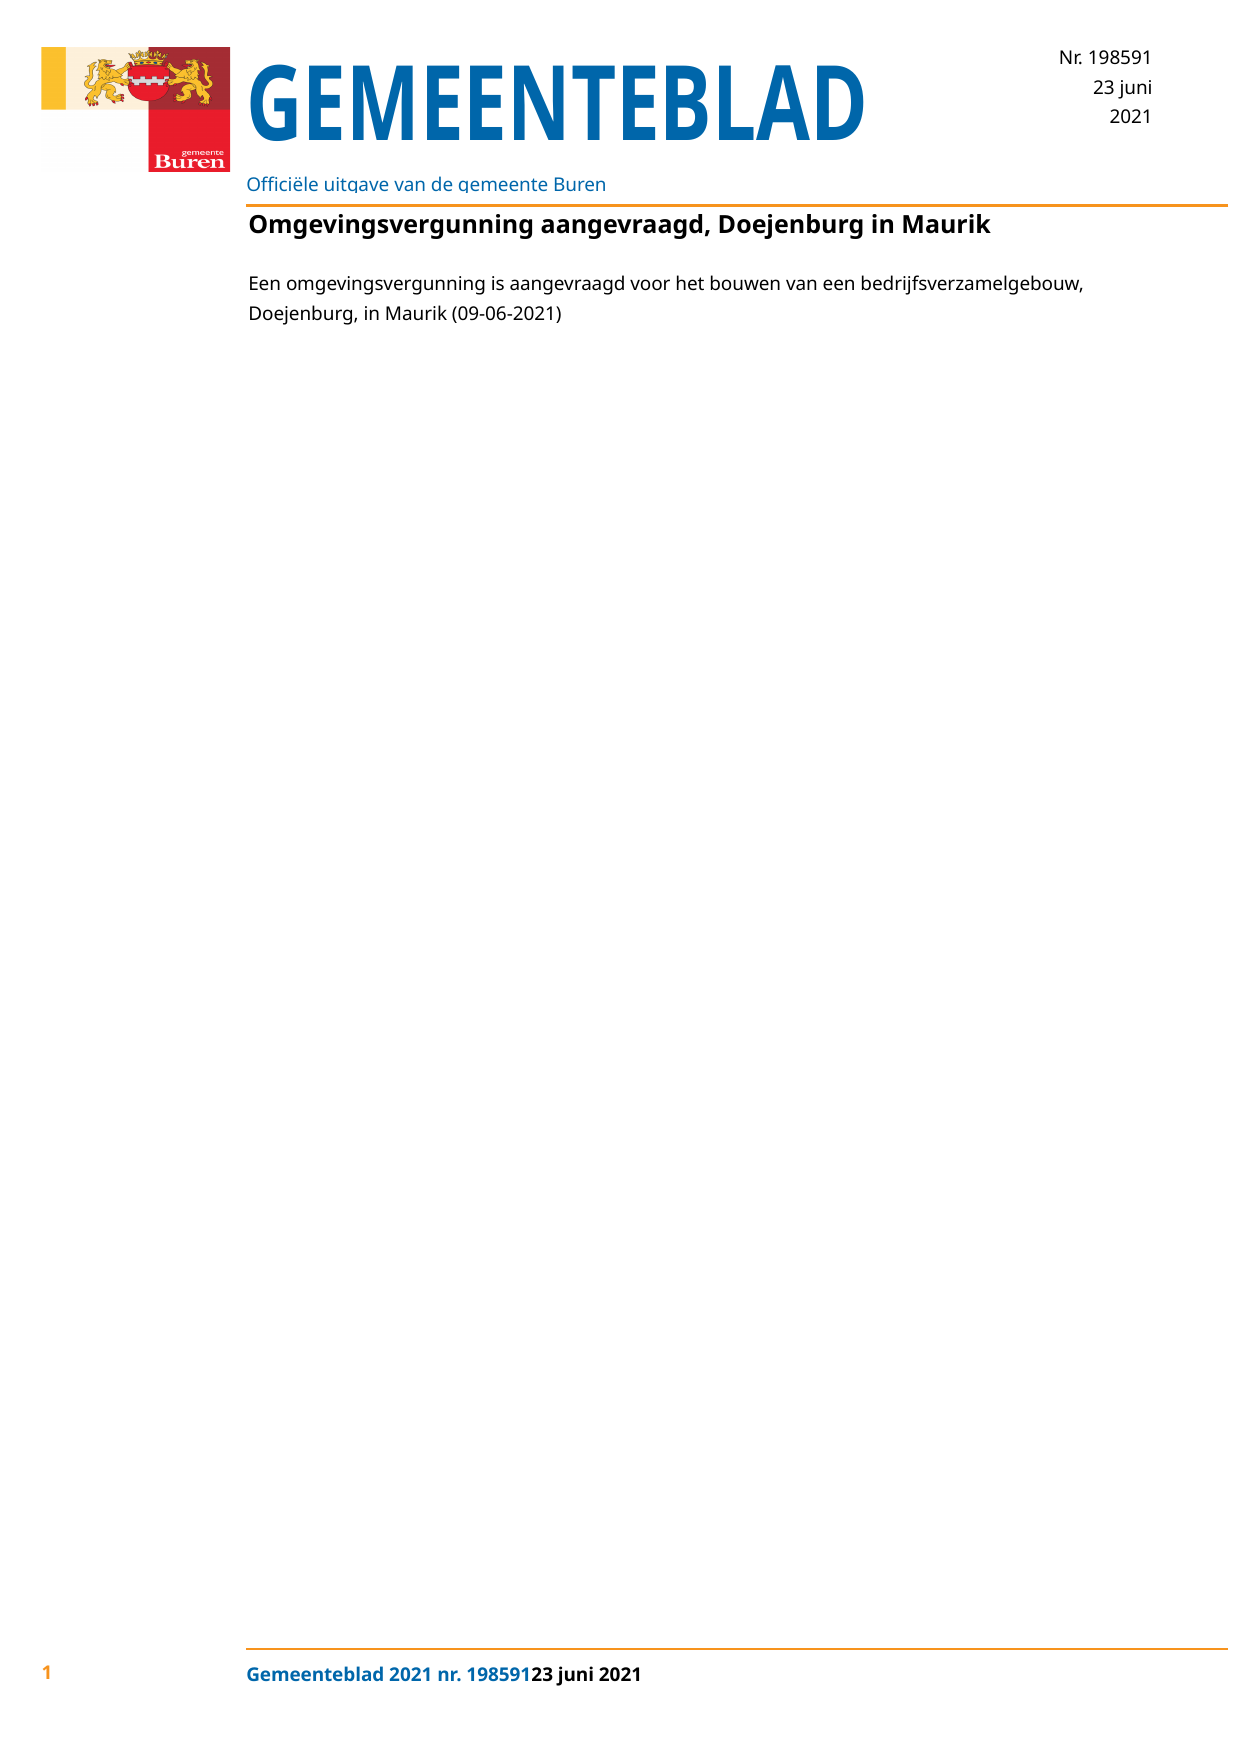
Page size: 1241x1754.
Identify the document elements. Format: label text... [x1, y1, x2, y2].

text Een omgevingsvergunning is aangevraagd voor het bouwen van een bedrijfsverzamelgebouw, Doejenburg, in Maurik (09-06-2021) [248, 270, 1152, 326]
text Omgevingsvergunning aangevraagd, Doejenburg in Maurik [248, 207, 1152, 241]
picture [41, 47, 231, 172]
